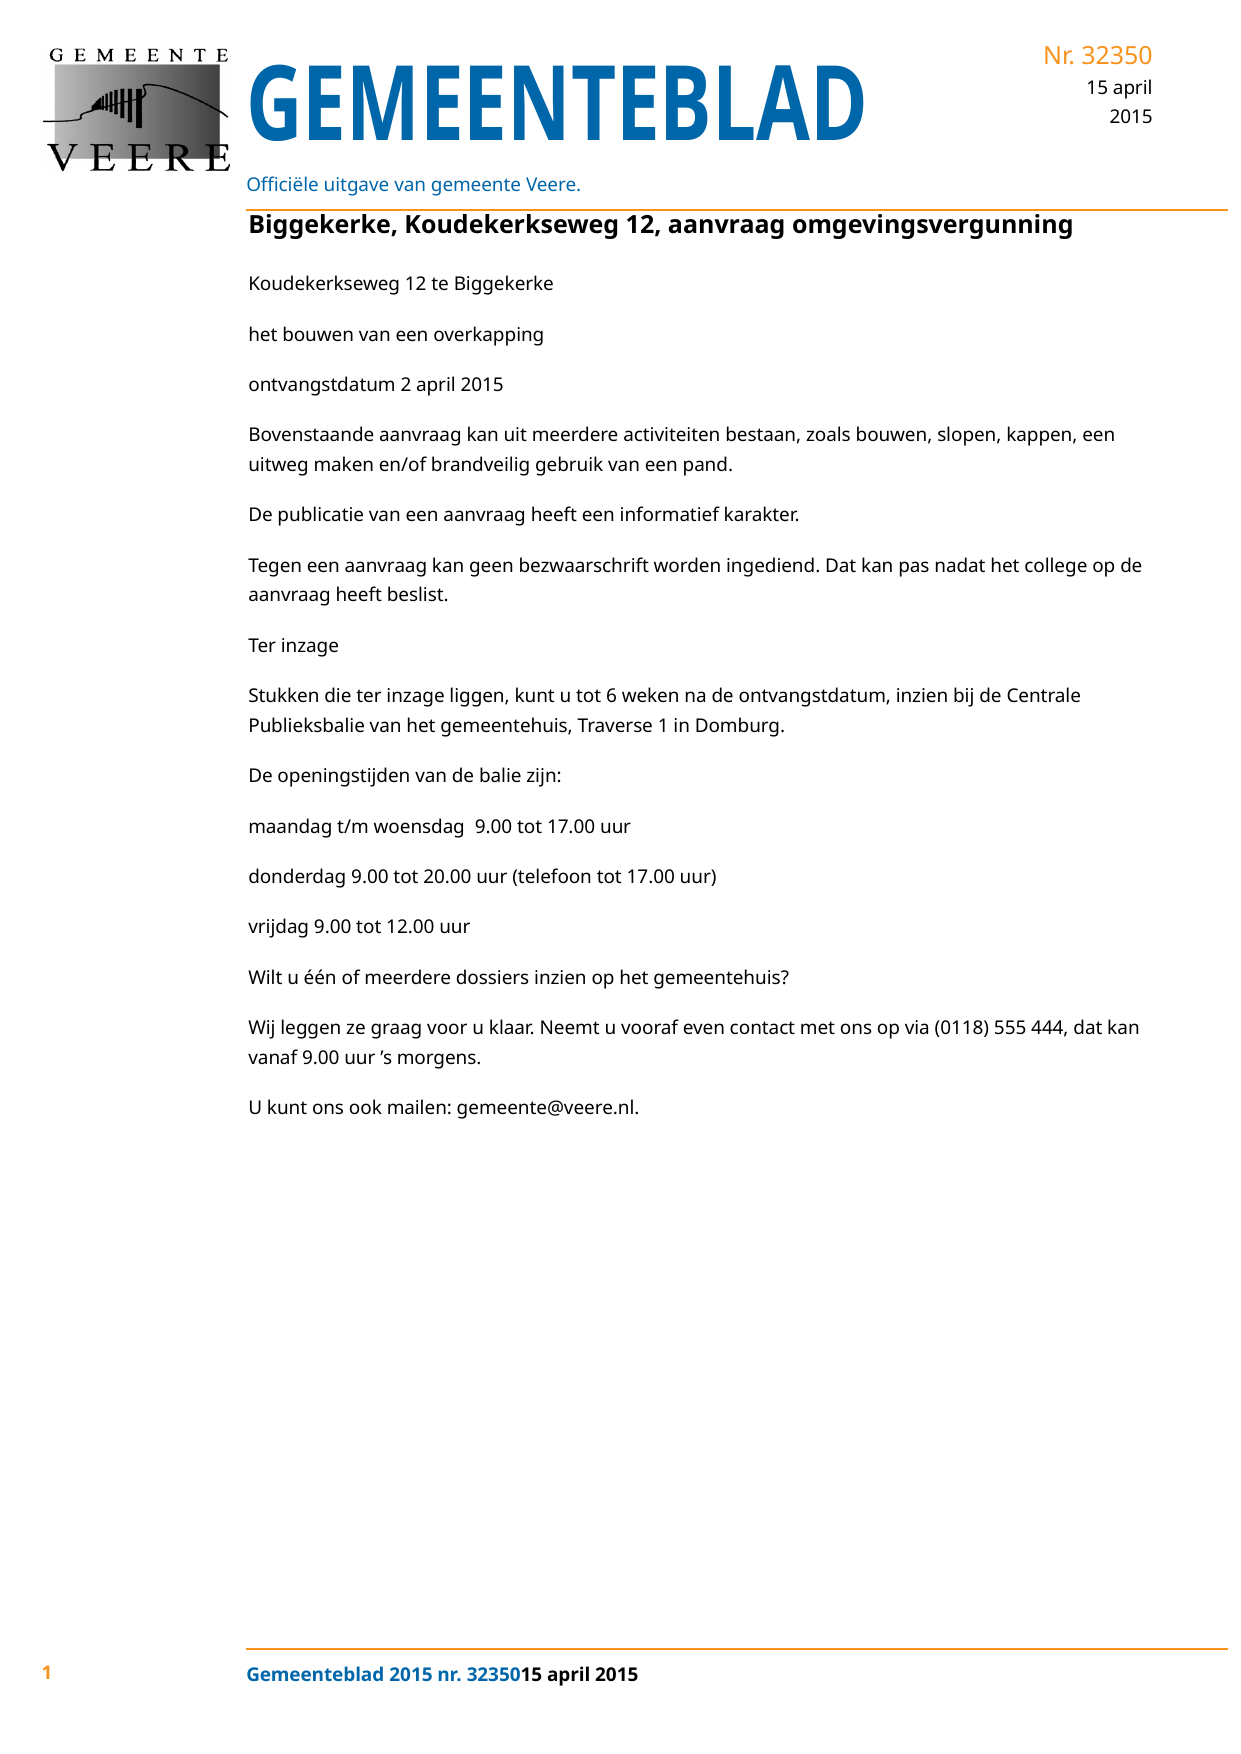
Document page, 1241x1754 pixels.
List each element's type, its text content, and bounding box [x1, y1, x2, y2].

text donderdag 9.00 tot 20.00 uur (telefoon tot 17.00 uur) [248, 863, 1152, 889]
text ontvangstdatum 2 april 2015 [248, 371, 1152, 397]
text vrijdag 9.00 tot 12.00 uur [248, 914, 1152, 939]
text De publicatie van een aanvraag heeft een informatief karakter. [248, 502, 1152, 527]
text Biggekerke, Koudekerkseweg 12, aanvraag omgevingsvergunning [248, 211, 1152, 241]
text Koudekerkseweg 12 te Biggekerke [248, 270, 1152, 296]
text maandag t/m woensdag 9.00 tot 17.00 uur [248, 813, 1152, 838]
text Tegen een aanvraag kan geen bezwaarschrift worden ingediend. Dat kan pas nadat het college op de aanvraag heeft beslist. [248, 552, 1152, 607]
text Ter inzage [248, 632, 1152, 658]
text De openingstijden van de balie zijn: [248, 762, 1152, 788]
picture [41, 47, 231, 172]
text Wij leggen ze graag voor u klaar. Neemt u vooraf even contact met ons op via (0118) 555 444, dat kan vanaf 9.00 uur ’s morgens. [248, 1014, 1152, 1070]
text het bouwen van een overkapping [248, 321, 1152, 346]
text U kunt ons ook mailen: gemeente@veere.nl. [248, 1094, 1152, 1120]
text Wilt u één of meerdere dossiers inzien op het gemeentehuis? [248, 964, 1152, 990]
text Bovenstaande aanvraag kan uit meerdere activiteiten bestaan, zoals bouwen, slopen, kappen, een uitweg maken en/of brandveilig gebruik van een pand. [248, 422, 1152, 477]
text Stukken die ter inzage liggen, kunt u tot 6 weken na de ontvangstdatum, inzien bij de Centrale Publieksbalie van het gemeentehuis, Traverse 1 in Domburg. [248, 682, 1152, 738]
